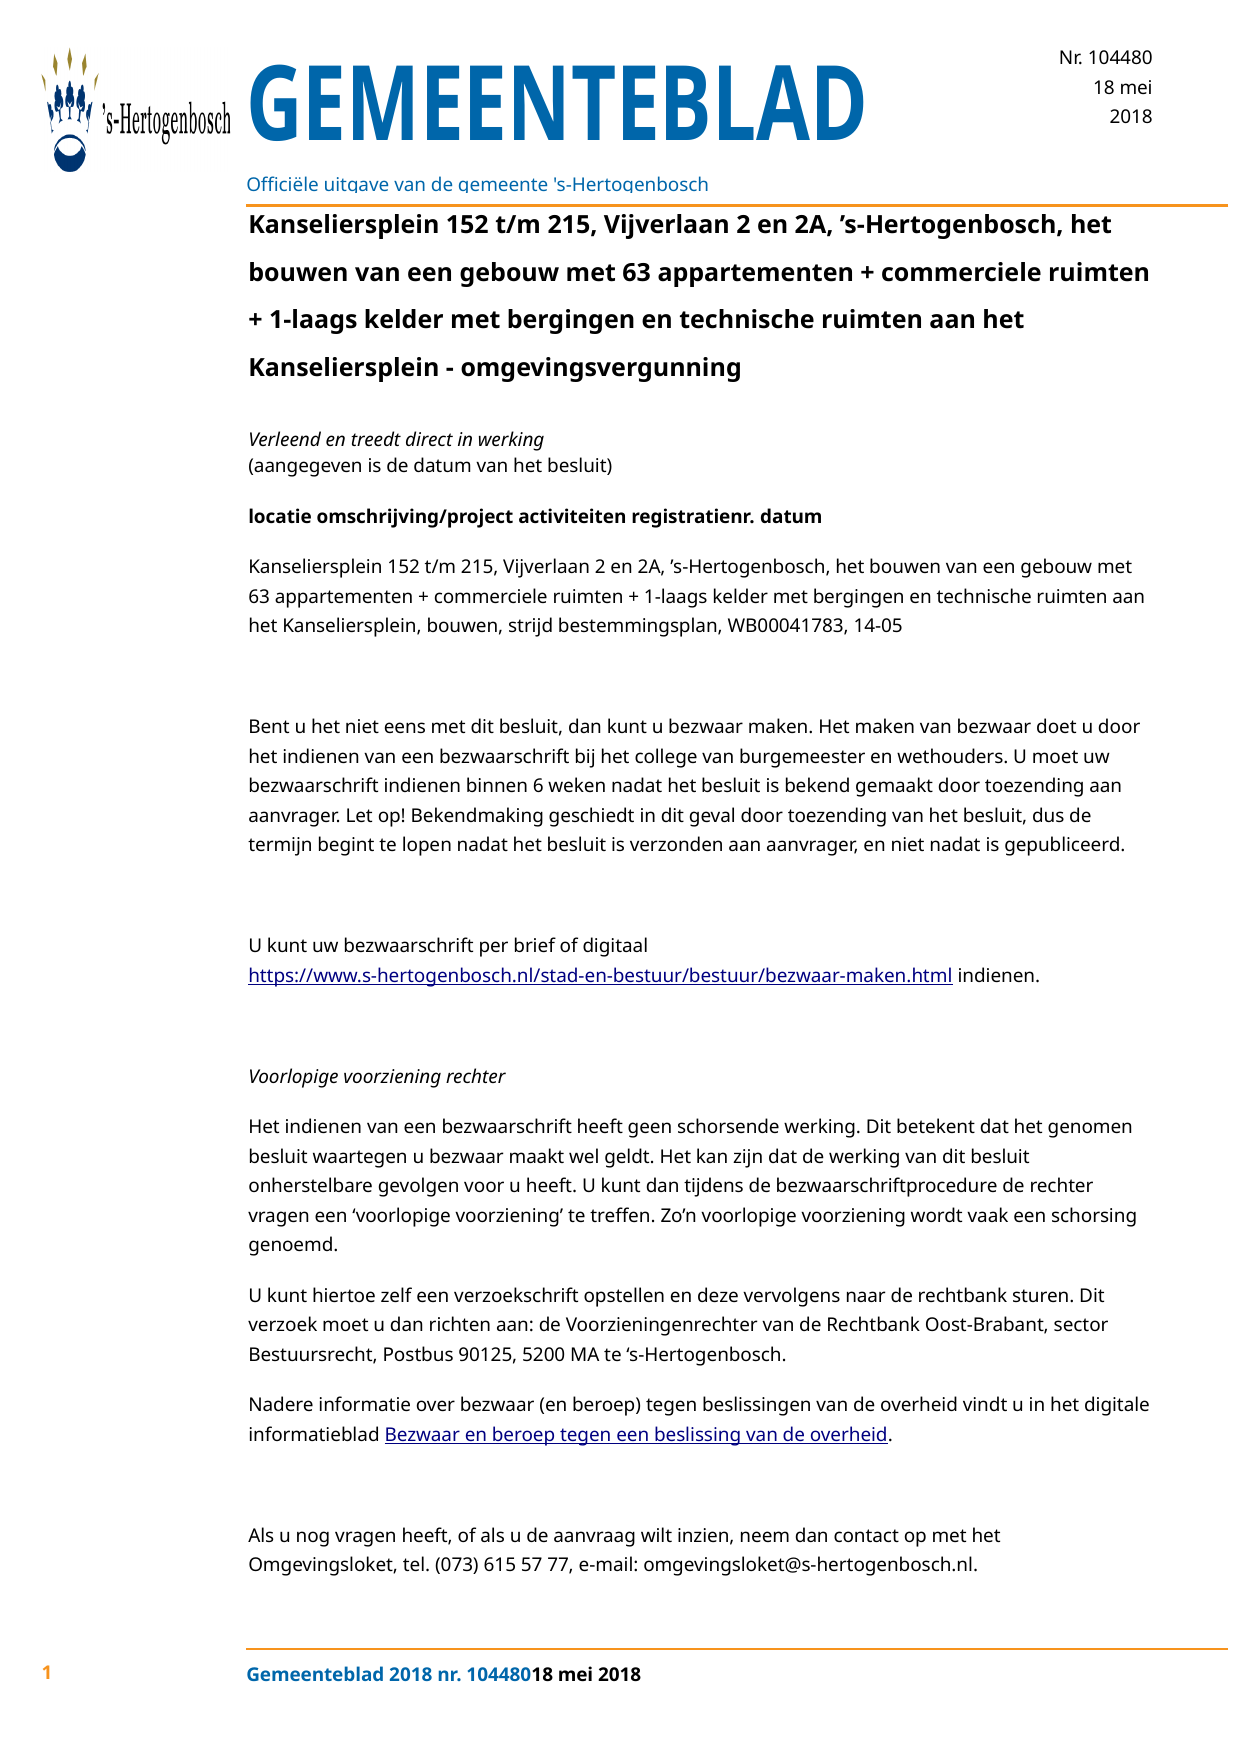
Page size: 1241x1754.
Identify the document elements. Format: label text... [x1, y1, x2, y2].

text Kanseliersplein 152 t/m 215, Vijverlaan 2 en 2A, ’s-Hertogenbosch, het bouwen van een gebouw met 63 appartementen + commerciele ruimten + 1-laags kelder met bergingen en technische ruimten aan het Kanseliersplein, bouwen, strijd bestemmingsplan, WB00041783, 14-05 [248, 553, 1152, 638]
text Bent u het niet eens met dit besluit, dan kunt u bezwaar maken. Het maken van bezwaar doet u door het indienen van een bezwaarschrift bij het college van burgemeester en wethouders. U moet uw bezwaarschrift indienen binnen 6 weken nadat het besluit is bekend gemaakt door toezending aan aanvrager. Let op! Bekendmaking geschiedt in dit geval door toezending van het besluit, dus de termijn begint te lopen nadat het besluit is verzonden aan aanvrager, en niet nadat is gepubliceerd. [248, 713, 1152, 857]
text (aangegeven is de datum van het besluit) [248, 452, 1152, 478]
text Het indienen van een bezwaarschrift heeft geen schorsende werking. Dit betekent dat het genomen besluit waartegen u bezwaar maakt wel geldt. Het kan zijn dat de werking van dit besluit onherstelbare gevolgen voor u heeft. U kunt dan tijdens de bezwaarschriftprocedure de rechter vragen een ‘voorlopige voorziening’ te treffen. Zo’n voorlopige voorziening wordt vaak een schorsing genoemd. [248, 1113, 1152, 1257]
text Verleend en treedt direct in werking [248, 427, 1152, 452]
text U kunt hiertoe zelf een verzoekschrift opstellen en deze vervolgens naar de rechtbank sturen. Dit verzoek moet u dan richten aan: de Voorzieningenrechter van de Rechtbank Oost-Brabant, sector Bestuursrecht, Postbus 90125, 5200 MA te ‘s-Hertogenbosch. [248, 1282, 1152, 1367]
text U kunt uw bezwaarschrift per brief of digitaal https://www.s-hertogenbosch.nl/stad-en-bestuur/bestuur/bezwaar-maken.html indienen. [248, 932, 1152, 988]
text locatie omschrijving/project activiteiten registratienr. datum [248, 503, 1152, 528]
text Nadere informatie over bezwaar (en beroep) tegen beslissingen van de overheid vindt u in het digitale informatieblad Bezwaar en beroep tegen een beslissing van de overheid. [248, 1392, 1152, 1447]
picture [41, 47, 231, 172]
text Voorlopige voorziening rechter [248, 1063, 1152, 1088]
text Kanseliersplein 152 t/m 215, Vijverlaan 2 en 2A, ’s-Hertogenbosch, het bouwen van een gebouw met 63 appartementen + commerciele ruimten + 1-laags kelder met bergingen en technische ruimten aan het Kanseliersplein - omgevingsvergunning [248, 207, 1152, 384]
text Als u nog vragen heeft, of als u de aanvraag wilt inzien, neem dan contact op met het Omgevingsloket, tel. (073) 615 57 77, e-mail: omgevingsloket@s-hertogenbosch.nl. [248, 1522, 1152, 1577]
